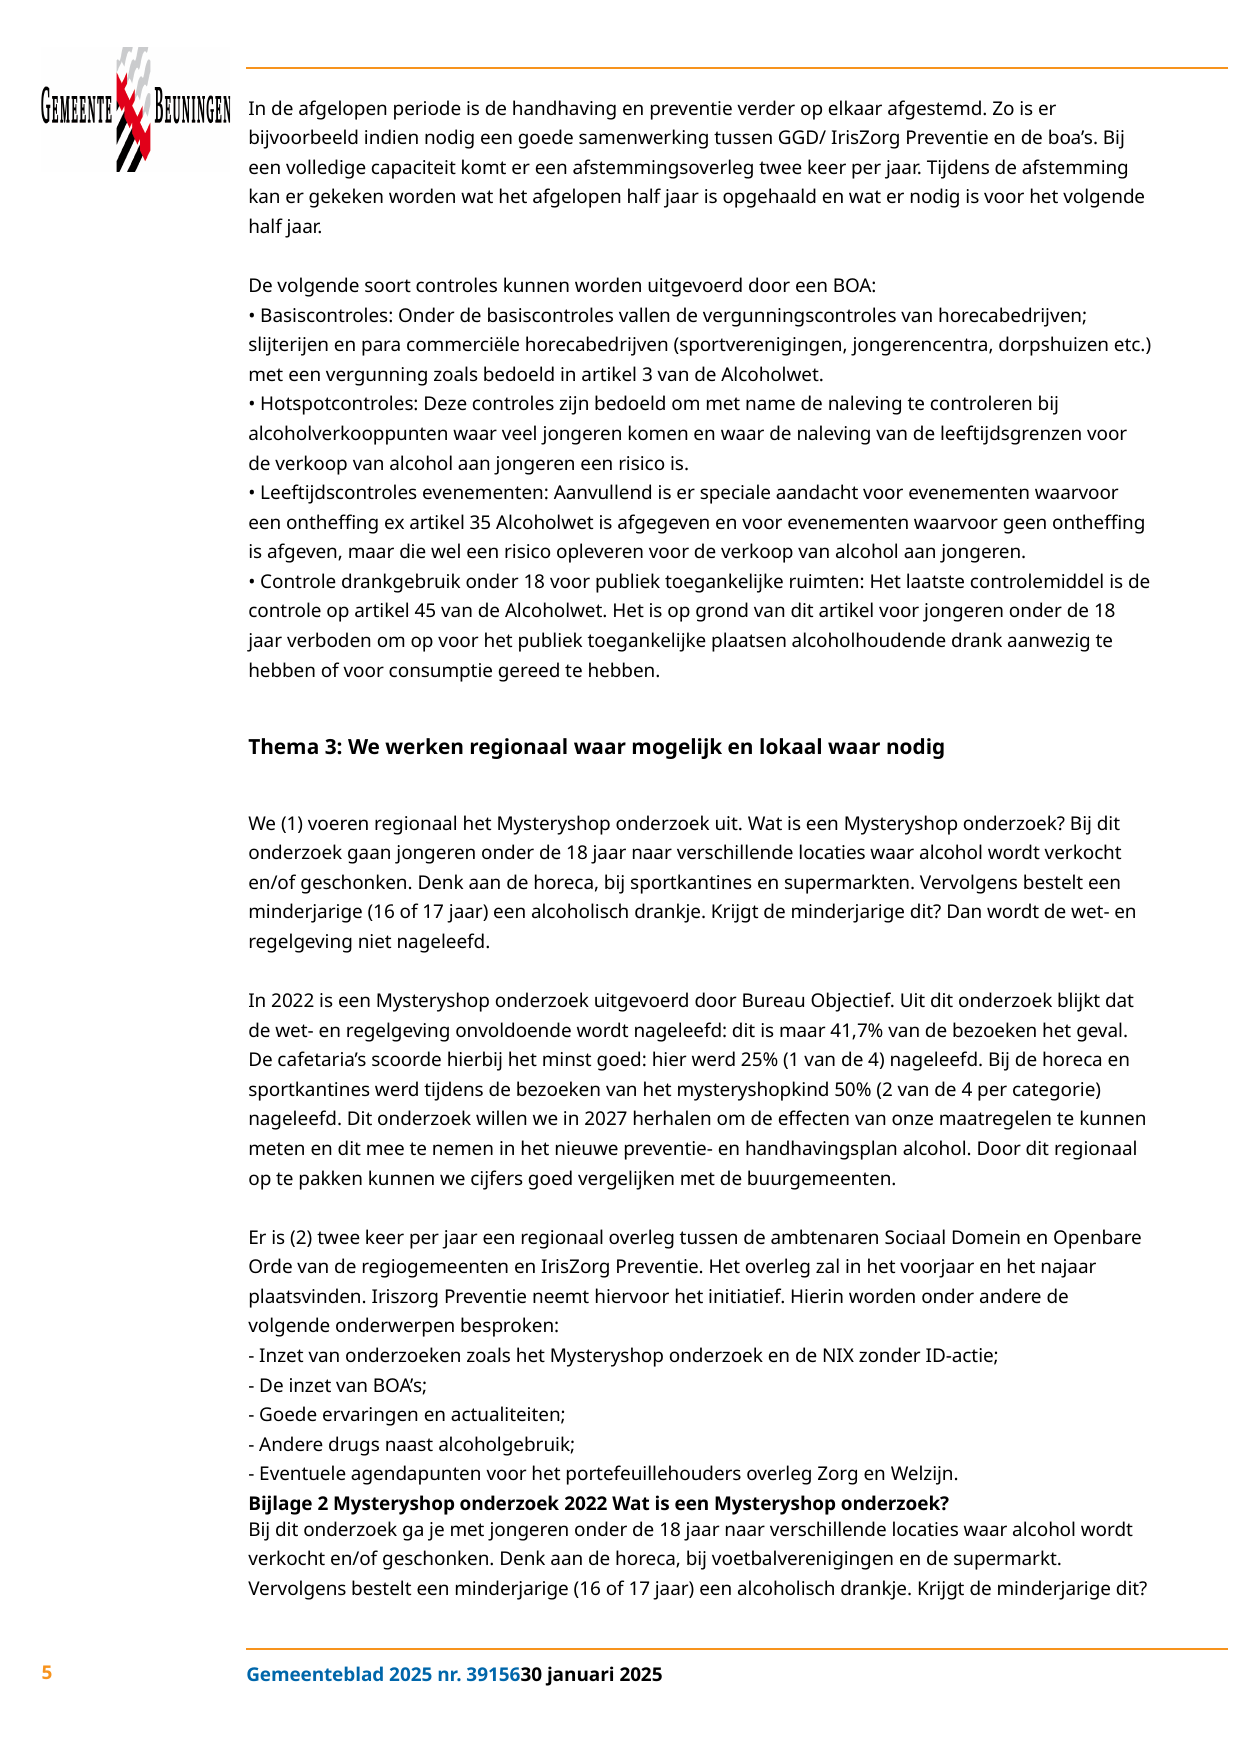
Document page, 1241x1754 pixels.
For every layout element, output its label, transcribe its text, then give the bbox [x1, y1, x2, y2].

text In 2022 is een Mysteryshop onderzoek uitgevoerd door Bureau Objectief. Uit dit onderzoek blijkt dat de wet- en regelgeving onvoldoende wordt nageleefd: dit is maar 41,7% van de bezoeken het geval. De cafetaria’s scoorde hierbij het minst goed: hier werd 25% (1 van de 4) nageleefd. Bij de horeca en sportkantines werd tijdens de bezoeken van het mysteryshopkind 50% (2 van de 4 per categorie) nageleefd. Dit onderzoek willen we in 2027 herhalen om de effecten van onze maatregelen te kunnen meten en dit mee te nemen in het nieuwe preventie- en handhavingsplan alcohol. Door dit regionaal op te pakken kunnen we cijfers goed vergelijken met de buurgemeenten. [248, 987, 1152, 1191]
text De volgende soort controles kunnen worden uitgevoerd door een BOA: [248, 272, 1152, 298]
text In de afgelopen periode is de handhaving en preventie verder op elkaar afgestemd. Zo is er bijvoorbeeld indien nodig een goede samenwerking tussen GGD/ IrisZorg Preventie en de boa’s. Bij een volledige capaciteit komt er een afstemmingsoverleg twee keer per jaar. Tijdens de afstemming kan er gekeken worden wat het afgelopen half jaar is opgehaald en wat er nodig is voor het volgende half jaar. [248, 95, 1152, 239]
text • Basiscontroles: Onder de basiscontroles vallen de vergunningscontroles van horecabedrijven; slijterijen en para commerciële horecabedrijven (sportverenigingen, jongerencentra, dorpshuizen etc.) met een vergunning zoals bedoeld in artikel 3 van de Alcoholwet. [248, 302, 1152, 387]
text • Leeftijdscontroles evenementen: Aanvullend is er speciale aandacht voor evenementen waarvoor een ontheffing ex artikel 35 Alcoholwet is afgegeven en voor evenementen waarvoor geen ontheffing is afgeven, maar die wel een risico opleveren voor de verkoop van alcohol aan jongeren. [248, 479, 1152, 564]
text - De inzet van BOA’s; [248, 1372, 1152, 1398]
picture [41, 47, 231, 172]
text - Andere drugs naast alcoholgebruik; [248, 1431, 1152, 1457]
text • Controle drankgebruik onder 18 voor publiek toegankelijke ruimten: Het laatste controlemiddel is de controle op artikel 45 van de Alcoholwet. Het is op grond van dit artikel voor jongeren onder de 18 jaar verboden om op voor het publiek toegankelijke plaatsen alcoholhoudende drank aanwezig te hebben of voor consumptie gereed te hebben. [248, 568, 1152, 683]
text - Goede ervaringen en actualiteiten; [248, 1401, 1152, 1427]
text Thema 3: We werken regionaal waar mogelijk en lokaal waar nodig [248, 732, 1152, 761]
text - Inzet van onderzoeken zoals het Mysteryshop onderzoek en de NIX zonder ID-actie; [248, 1342, 1152, 1368]
text Bijlage 2 Mysteryshop onderzoek 2022 Wat is een Mysteryshop onderzoek? [248, 1490, 1152, 1516]
text • Hotspotcontroles: Deze controles zijn bedoeld om met name de naleving te controleren bij alcoholverkooppunten waar veel jongeren komen en waar de naleving van de leeftijdsgrenzen voor de verkoop van alcohol aan jongeren een risico is. [248, 391, 1152, 476]
text Bij dit onderzoek ga je met jongeren onder de 18 jaar naar verschillende locaties waar alcohol wordt verkocht en/of geschonken. Denk aan de horeca, bij voetbalverenigingen en de supermarkt. Vervolgens bestelt een minderjarige (16 of 17 jaar) een alcoholisch drankje. Krijgt de minderjarige dit? [248, 1516, 1152, 1601]
text We (1) voeren regionaal het Mysteryshop onderzoek uit. Wat is een Mysteryshop onderzoek? Bij dit onderzoek gaan jongeren onder de 18 jaar naar verschillende locaties waar alcohol wordt verkocht en/of geschonken. Denk aan de horeca, bij sportkantines en supermarkten. Vervolgens bestelt een minderjarige (16 of 17 jaar) een alcoholisch drankje. Krijgt de minderjarige dit? Dan wordt de wet- en regelgeving niet nageleefd. [248, 810, 1152, 954]
text - Eventuele agendapunten voor het portefeuillehouders overleg Zorg en Welzijn. [248, 1461, 1152, 1486]
text Er is (2) twee keer per jaar een regionaal overleg tussen de ambtenaren Sociaal Domein en Openbare Orde van de regiogemeenten en IrisZorg Preventie. Het overleg zal in het voorjaar en het najaar plaatsvinden. Iriszorg Preventie neemt hiervoor het initiatief. Hierin worden onder andere de volgende onderwerpen besproken: [248, 1224, 1152, 1338]
